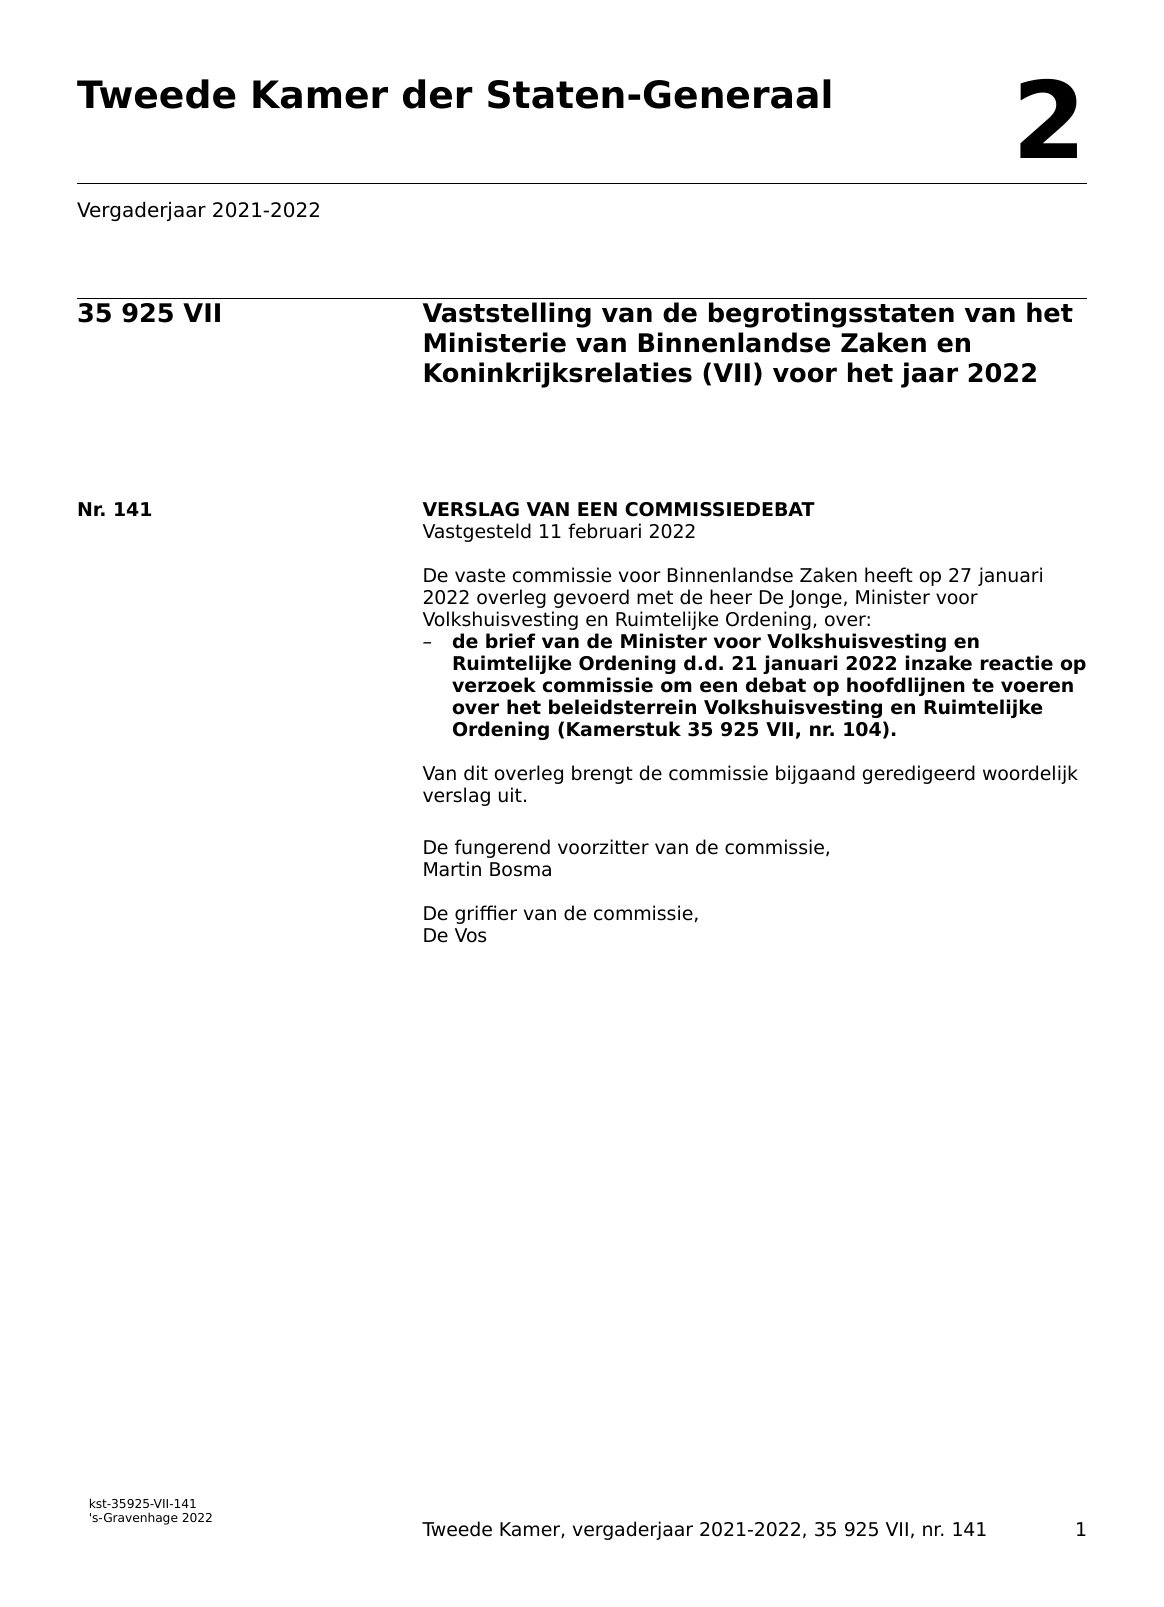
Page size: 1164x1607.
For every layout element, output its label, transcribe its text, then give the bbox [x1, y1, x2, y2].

text De fungerend voorzitter van de commissie, Martin Bosma [422, 837, 1087, 881]
table_cell Vergaderjaar 2021-2022 [77, 184, 1087, 298]
text kst-35925-VII-141 [88, 1497, 323, 1511]
subtitle 35 925 VII Vaststelling van de begrotingsstaten van het Ministerie van Binnenlandse Zaken en Koninkrijksrelaties (VII) voor het jaar 2022 [77, 299, 1087, 388]
text De vaste commissie voor Binnenlandse Zaken heeft op 27 januari 2022 overleg gevoerd met de heer De Jonge, Minister voor Volkshuisvesting en Ruimtelijke Ordening, over: [422, 565, 1087, 631]
text 's-Gravenhage 2022 [88, 1511, 323, 1525]
text – de brief van de Minister voor Volkshuisvesting en Ruimtelijke Ordening d.d. 21 januari 2022 inzake reactie op verzoek commissie om een debat op hoofdlijnen te voeren over het beleidsterrein Volkshuisvesting en Ruimtelijke Ordening (Kamerstuk 35 925 VII, nr. 104). [422, 631, 1087, 741]
text Vastgesteld 11 februari 2022 [422, 521, 1087, 543]
table_header Tweede Kamer der Staten-Generaal [77, 59, 886, 183]
table_header 2 [886, 59, 1087, 183]
text De griffier van de commissie, De Vos [422, 903, 1087, 947]
text Van dit overleg brengt de commissie bijgaand geredigeerd woordelijk verslag uit. [422, 763, 1087, 807]
subtitle Nr. 141 VERSLAG VAN EEN COMMISSIEDEBAT [77, 499, 1087, 521]
